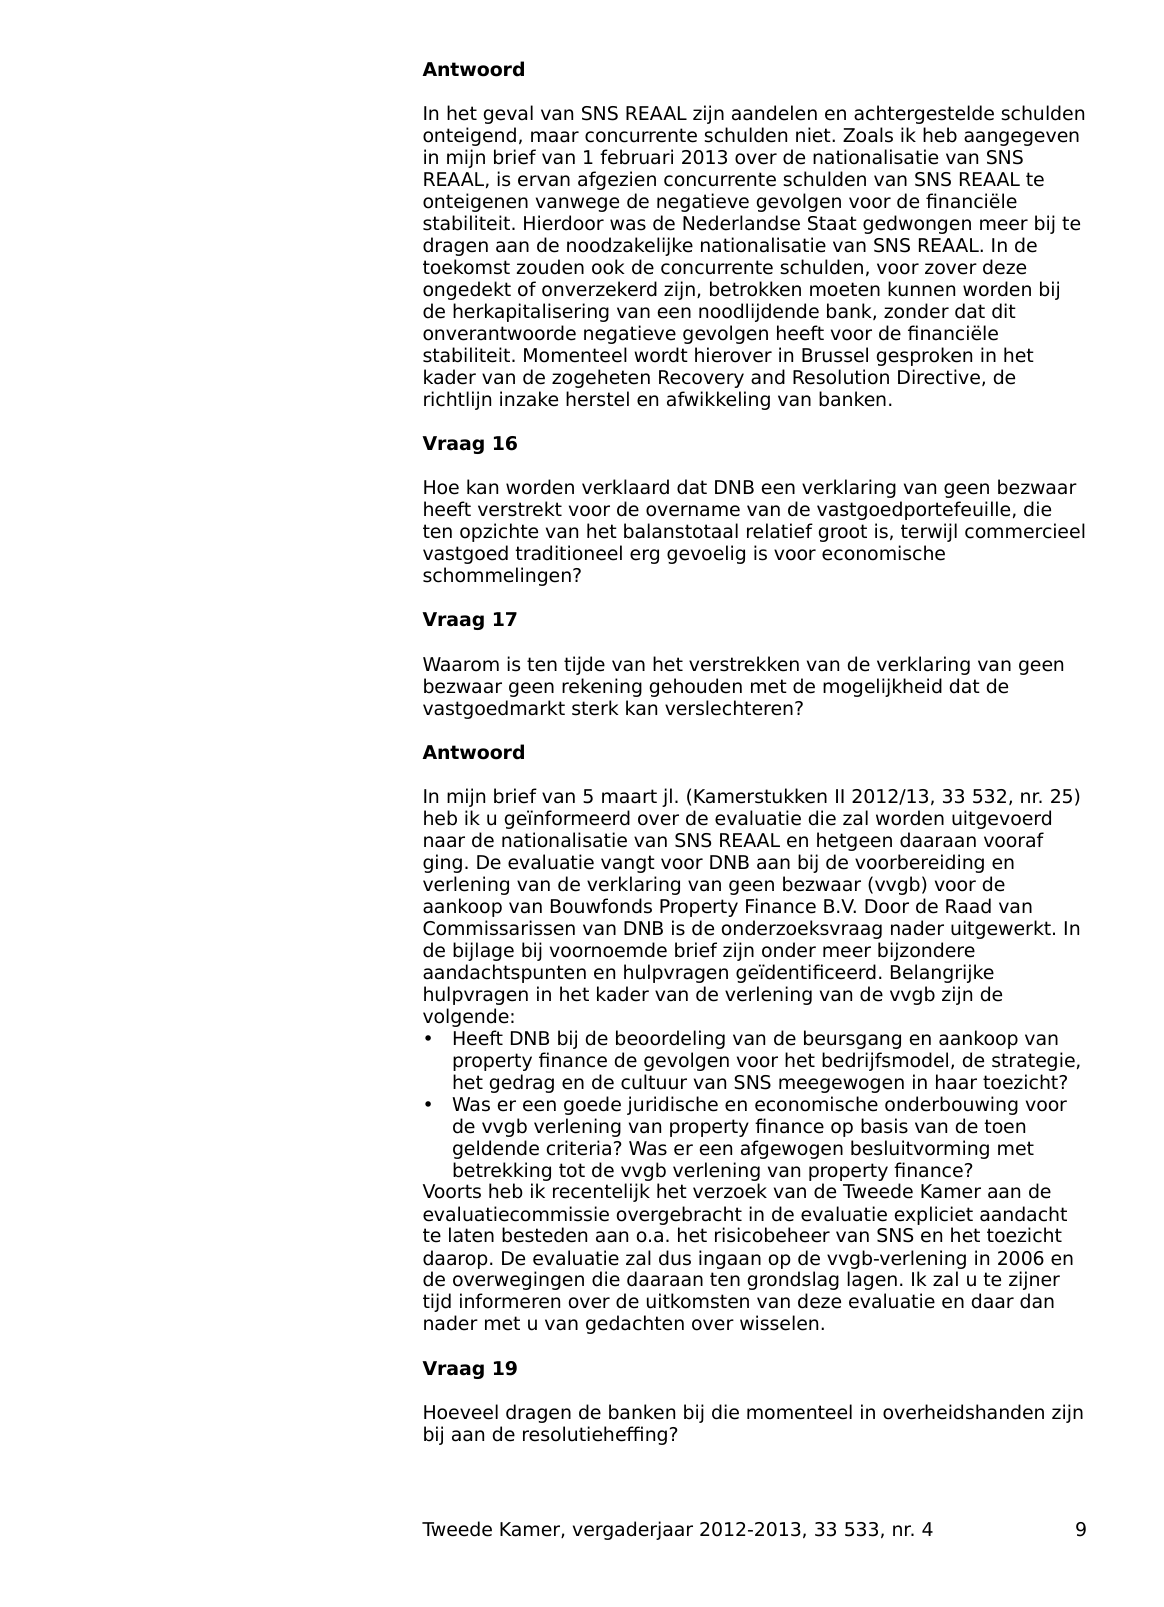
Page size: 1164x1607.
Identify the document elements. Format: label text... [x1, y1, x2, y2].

subtitle Antwoord [422, 742, 1087, 764]
text • Heeft DNB bij de beoordeling van de beursgang en aankoop van property finance de gevolgen voor het bedrijfsmodel, de strategie, het gedrag en de cultuur van SNS meegewogen in haar toezicht? [422, 1028, 1087, 1093]
text Hoe kan worden verklaard dat DNB een verklaring van geen bezwaar heeft verstrekt voor de overname van de vastgoedportefeuille, die ten opzichte van het balanstotaal relatief groot is, terwijl commercieel vastgoed traditioneel erg gevoelig is voor economische schommelingen? [422, 477, 1087, 587]
subtitle Antwoord [422, 59, 1087, 81]
text In het geval van SNS REAAL zijn aandelen en achtergestelde schulden onteigend, maar concurrente schulden niet. Zoals ik heb aangegeven in mijn brief van 1 februari 2013 over de nationalisatie van SNS REAAL, is ervan afgezien concurrente schulden van SNS REAAL te onteigenen vanwege de negatieve gevolgen voor de financiële stabiliteit. Hierdoor was de Nederlandse Staat gedwongen meer bij te dragen aan de noodzakelijke nationalisatie van SNS REAAL. In de toekomst zouden ook de concurrente schulden, voor zover deze ongedekt of onverzekerd zijn, betrokken moeten kunnen worden bij de herkapitalisering van een noodlijdende bank, zonder dat dit onverantwoorde negatieve gevolgen heeft voor de financiële stabiliteit. Momenteel wordt hierover in Brussel gesproken in het kader van de zogeheten Recovery and Resolution Directive, de richtlijn inzake herstel en afwikkeling van banken. [422, 103, 1087, 411]
subtitle Vraag 19 [422, 1357, 1087, 1379]
subtitle Vraag 16 [422, 433, 1087, 455]
subtitle Vraag 17 [422, 609, 1087, 631]
text In mijn brief van 5 maart jl. (Kamerstukken II 2012/13, 33 532, nr. 25) heb ik u geïnformeerd over de evaluatie die zal worden uitgevoerd naar de nationalisatie van SNS REAAL en hetgeen daaraan vooraf ging. De evaluatie vangt voor DNB aan bij de voorbereiding en verlening van de verklaring van geen bezwaar (vvgb) voor de aankoop van Bouwfonds Property Finance B.V. Door de Raad van Commissarissen van DNB is de onderzoeksvraag nader uitgewerkt. In de bijlage bij voornoemde brief zijn onder meer bijzondere aandachtspunten en hulpvragen geïdentificeerd. Belangrijke hulpvragen in het kader van de verlening van de vvgb zijn de volgende: [422, 786, 1087, 1028]
text Waarom is ten tijde van het verstrekken van de verklaring van geen bezwaar geen rekening gehouden met de mogelijkheid dat de vastgoedmarkt sterk kan verslechteren? [422, 653, 1087, 719]
text • Was er een goede juridische en economische onderbouwing voor de vvgb verlening van property finance op basis van de toen geldende criteria? Was er een afgewogen besluitvorming met betrekking tot de vvgb verlening van property finance? [422, 1093, 1087, 1181]
text Hoeveel dragen de banken bij die momenteel in overheidshanden zijn bij aan de resolutieheffing? [422, 1402, 1087, 1446]
text Voorts heb ik recentelijk het verzoek van de Tweede Kamer aan de evaluatiecommissie overgebracht in de evaluatie expliciet aandacht te laten besteden aan o.a. het risicobeheer van SNS en het toezicht daarop. De evaluatie zal dus ingaan op de vvgb-verlening in 2006 en de overwegingen die daaraan ten grondslag lagen. Ik zal u te zijner tijd informeren over de uitkomsten van deze evaluatie en daar dan nader met u van gedachten over wisselen. [422, 1181, 1087, 1335]
